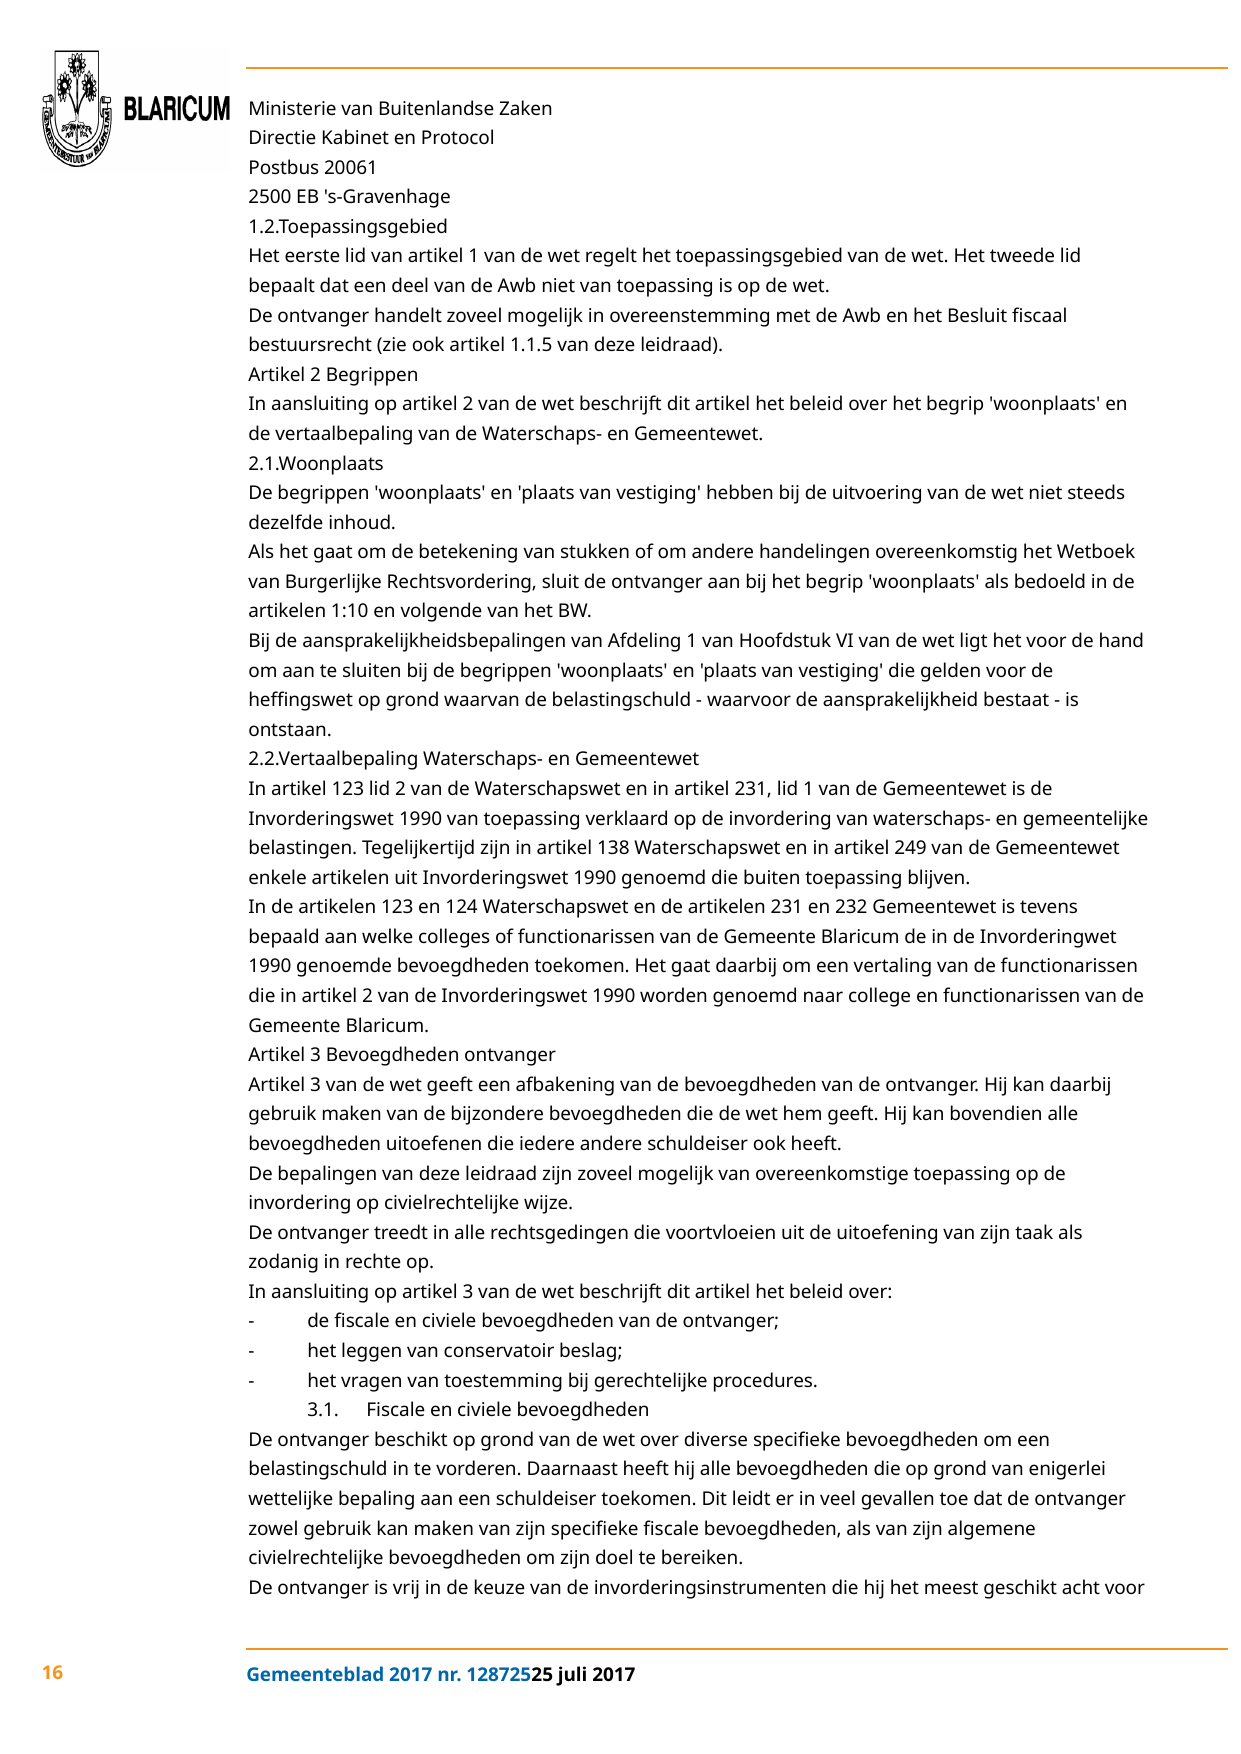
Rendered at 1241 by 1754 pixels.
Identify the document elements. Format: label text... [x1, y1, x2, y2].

text Artikel 2 Begrippen [248, 361, 1152, 387]
picture [41, 47, 231, 172]
text 1.2.Toepassingsgebied [248, 213, 1152, 239]
text In artikel 123 lid 2 van de Waterschapswet en in artikel 231, lid 1 van de Gemeentewet is de Invorderingswet 1990 van toepassing verklaard op de invordering van waterschaps- en gemeentelijke belastingen. Tegelijkertijd zijn in artikel 138 Waterschapswet en in artikel 249 van de Gemeentewet enkele artikelen uit Invorderingswet 1990 genoemd die buiten toepassing blijven. [248, 775, 1152, 890]
text Artikel 3 van de wet geeft een afbakening van de bevoegdheden van de ontvanger. Hij kan daarbij gebruik maken van de bijzondere bevoegdheden die de wet hem geeft. Hij kan bovendien alle bevoegdheden uitoefenen die iedere andere schuldeiser ook heeft. [248, 1071, 1152, 1156]
text 2.1.Woonplaats [248, 450, 1152, 476]
text 2500 EB 's-Gravenhage [248, 183, 1152, 209]
list Fiscale en civiele bevoegdheden [307, 1396, 1152, 1422]
text Het eerste lid van artikel 1 van de wet regelt het toepassingsgebied van de wet. Het tweede lid bepaalt dat een deel van de Awb niet van toepassing is op de wet. [248, 243, 1152, 298]
text De ontvanger is vrij in de keuze van de invorderingsinstrumenten die hij het meest geschikt acht voor [248, 1574, 1152, 1600]
text 2.2.Vertaalbepaling Waterschaps- en Gemeentewet [248, 746, 1152, 771]
text De begrippen 'woonplaats' en 'plaats van vestiging' hebben bij de uitvoering van de wet niet steeds dezelfde inhoud. [248, 479, 1152, 535]
text Als het gaat om de betekening van stukken of om andere handelingen overeenkomstig het Wetboek van Burgerlijke Rechtsvordering, sluit de ontvanger aan bij het begrip 'woonplaats' als bedoeld in de artikelen 1:10 en volgende van het BW. [248, 538, 1152, 623]
text Directie Kabinet en Protocol [248, 124, 1152, 150]
text Postbus 20061 [248, 154, 1152, 180]
text Bij de aansprakelijkheidsbepalingen van Afdeling 1 van Hoofdstuk VI van de wet ligt het voor de hand om aan te sluiten bij de begrippen 'woonplaats' en 'plaats van vestiging' die gelden voor de heffingswet op grond waarvan de belastingschuld - waarvoor de aansprakelijkheid bestaat - is ontstaan. [248, 627, 1152, 742]
text Artikel 3 Bevoegdheden ontvanger [248, 1041, 1152, 1067]
text De ontvanger beschikt op grond van de wet over diverse specifieke bevoegdheden om een belastingschuld in te vorderen. Daarnaast heeft hij alle bevoegdheden die op grond van enigerlei wettelijke bepaling aan een schuldeiser toekomen. Dit leidt er in veel gevallen toe dat de ontvanger zowel gebruik kan maken van zijn specifieke fiscale bevoegdheden, als van zijn algemene civielrechtelijke bevoegdheden om zijn doel te bereiken. [248, 1426, 1152, 1570]
text In aansluiting op artikel 3 van de wet beschrijft dit artikel het beleid over: [248, 1278, 1152, 1304]
text In de artikelen 123 en 124 Waterschapswet en de artikelen 231 en 232 Gemeentewet is tevens bepaald aan welke colleges of functionarissen van de Gemeente Blaricum de in de Invorderingwet 1990 genoemde bevoegdheden toekomen. Het gaat daarbij om een vertaling van de functionarissen die in artikel 2 van de Invorderingswet 1990 worden genoemd naar college en functionarissen van de Gemeente Blaricum. [248, 893, 1152, 1038]
list de fiscale en civiele bevoegdheden van de ontvanger; [248, 1308, 1152, 1333]
text De bepalingen van deze leidraad zijn zoveel mogelijk van overeenkomstige toepassing op de invordering op civielrechtelijke wijze. [248, 1160, 1152, 1215]
list het vragen van toestemming bij gerechtelijke procedures. [248, 1367, 1152, 1393]
list het leggen van conservatoir beslag; [248, 1337, 1152, 1363]
text In aansluiting op artikel 2 van de wet beschrijft dit artikel het beleid over het begrip 'woonplaats' en de vertaalbepaling van de Waterschaps- en Gemeentewet. [248, 391, 1152, 446]
text Ministerie van Buitenlandse Zaken [248, 95, 1152, 121]
text De ontvanger handelt zoveel mogelijk in overeenstemming met de Awb en het Besluit fiscaal bestuursrecht (zie ook artikel 1.1.5 van deze leidraad). [248, 302, 1152, 357]
text De ontvanger treedt in alle rechtsgedingen die voortvloeien uit de uitoefening van zijn taak als zodanig in rechte op. [248, 1219, 1152, 1274]
